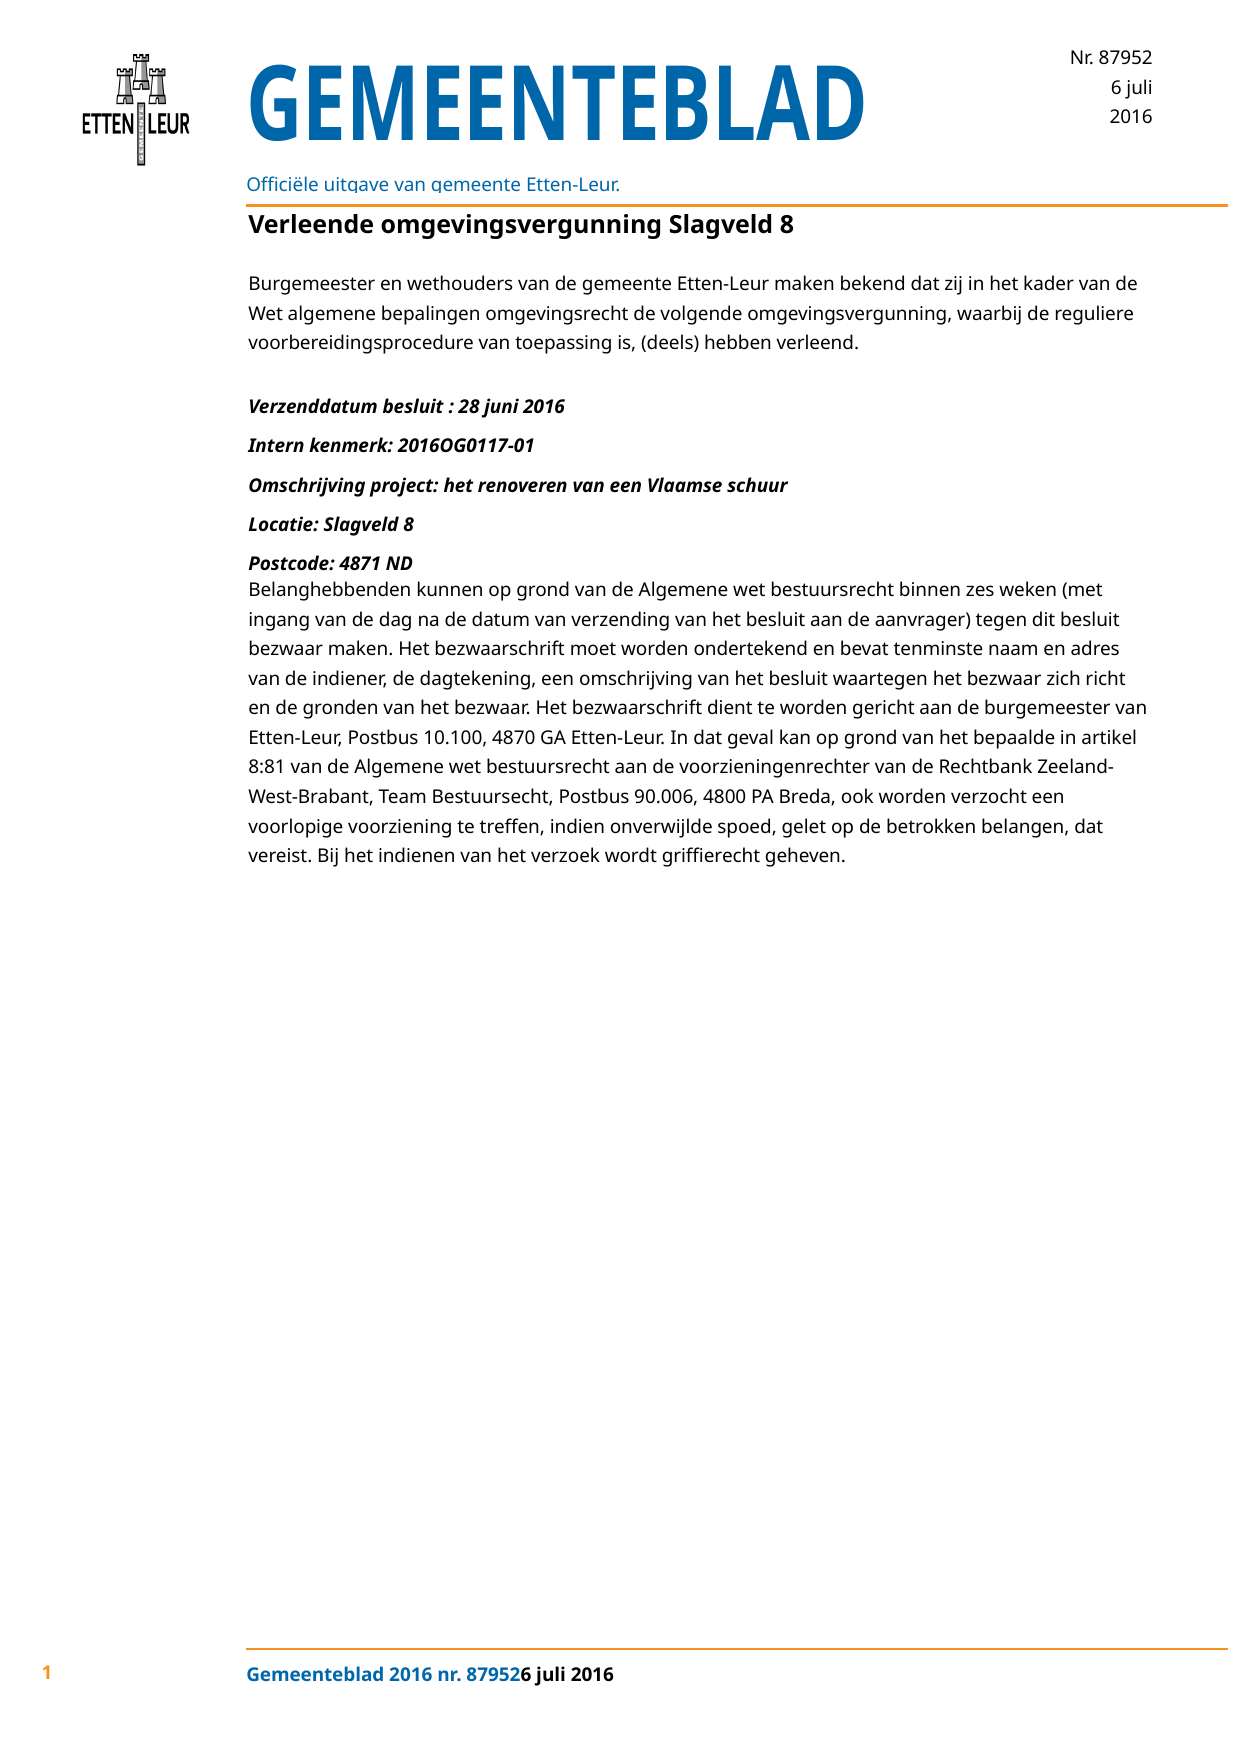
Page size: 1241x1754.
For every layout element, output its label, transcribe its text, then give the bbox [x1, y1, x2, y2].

text Locatie: Slagveld 8 [248, 511, 1152, 537]
text Burgemeester en wethouders van de gemeente Etten-Leur maken bekend dat zij in het kader van de Wet algemene bepalingen omgevingsrecht de volgende omgevingsvergunning, waarbij de reguliere voorbereidingsprocedure van toepassing is, (deels) hebben verleend. [248, 270, 1152, 355]
text Verzenddatum besluit : 28 juni 2016 [248, 393, 1152, 419]
text Postcode: 4871 ND [248, 551, 1152, 576]
text Intern kenmerk: 2016OG0117-01 [248, 433, 1152, 458]
text Belanghebbenden kunnen op grond van de Algemene wet bestuursrecht binnen zes weken (met ingang van de dag na de datum van verzending van het besluit aan de aanvrager) tegen dit besluit bezwaar maken. Het bezwaarschrift moet worden ondertekend en bevat tenminste naam en adres van de indiener, de dagtekening, een omschrijving van het besluit waartegen het bezwaar zich richt en de gronden van het bezwaar. Het bezwaarschrift dient te worden gericht aan de burgemeester van Etten-Leur, Postbus 10.100, 4870 GA Etten-Leur. In dat geval kan op grond van het bepaalde in artikel 8:81 van de Algemene wet bestuursrecht aan de voorzieningenrechter van de Rechtbank Zeeland-West-Brabant, Team Bestuursecht, Postbus 90.006, 4800 PA Breda, ook worden verzocht een voorlopige voorziening te treffen, indien onverwijlde spoed, gelet op de betrokken belangen, dat vereist. Bij het indienen van het verzoek wordt griffierecht geheven. [248, 576, 1152, 868]
text Omschrijving project: het renoveren van een Vlaamse schuur [248, 472, 1152, 498]
picture [41, 47, 231, 172]
text Verleende omgevingsvergunning Slagveld 8 [248, 207, 1152, 241]
